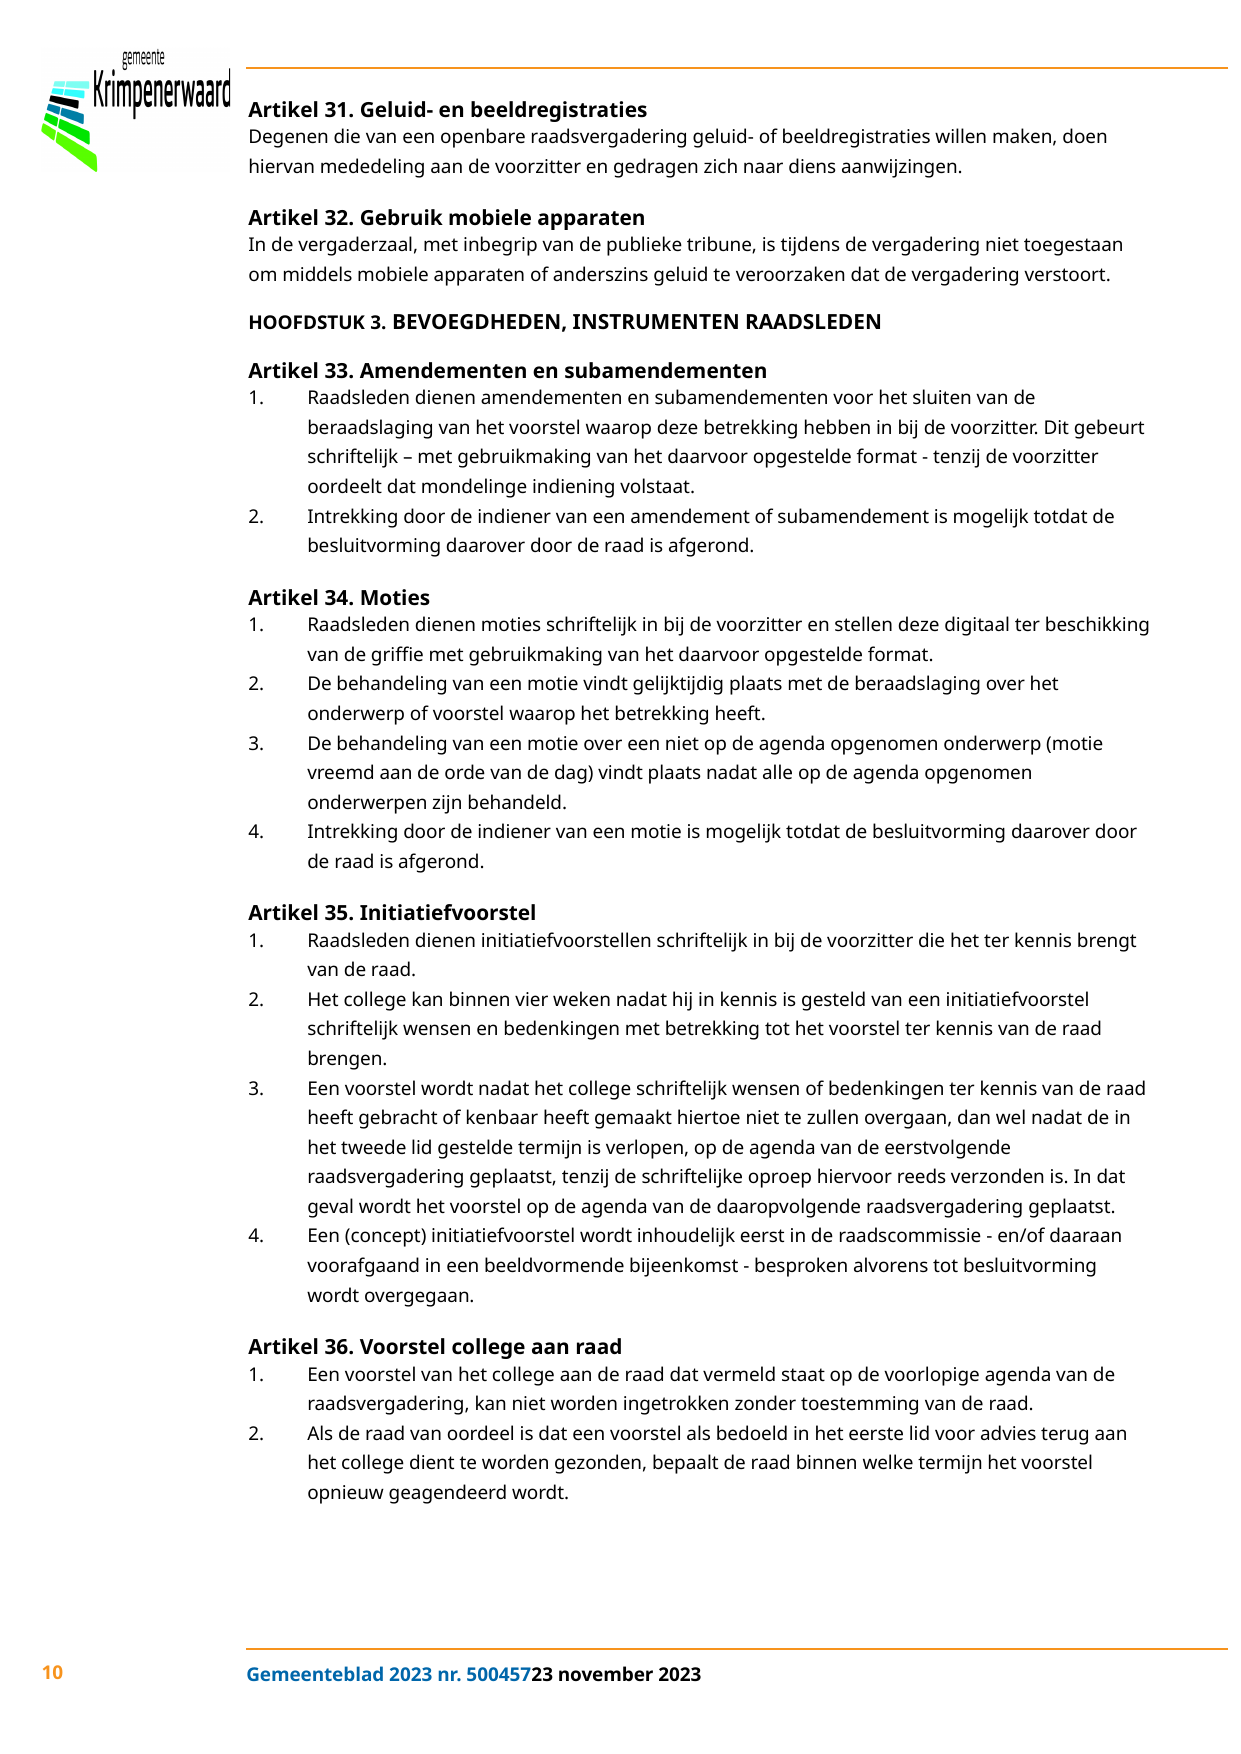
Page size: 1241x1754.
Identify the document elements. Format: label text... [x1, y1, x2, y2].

text In de vergaderzaal, met inbegrip van de publieke tribune, is tijdens de vergadering niet toegestaan om middels mobiele apparaten of anderszins geluid te veroorzaken dat de vergadering verstoort. [248, 232, 1152, 287]
list Raadsleden dienen initiatiefvoorstellen schriftelijk in bij de voorzitter die het ter kennis brengt van de raad. [248, 927, 1152, 982]
list De behandeling van een motie over een niet op de agenda opgenomen onderwerp (motie vreemd aan de orde van de dag) vindt plaats nadat alle op de agenda opgenomen onderwerpen zijn behandeld. [248, 730, 1152, 814]
text Artikel 36. Voorstel college aan raad [248, 1332, 1152, 1361]
text Degenen die van een openbare raadsvergadering geluid- of beeldregistraties willen maken, doen hiervan mededeling aan de voorzitter en gedragen zich naar diens aanwijzingen. [248, 123, 1152, 178]
text Artikel 33. Amendementen en subamendementen [248, 356, 1152, 384]
list Als de raad van oordeel is dat een voorstel als bedoeld in het eerste lid voor advies terug aan het college dient te worden gezonden, bepaalt de raad binnen welke termijn het voorstel opnieuw geagendeerd wordt. [248, 1420, 1152, 1505]
list Raadsleden dienen amendementen en subamendementen voor het sluiten van de beraadslaging van het voorstel waarop deze betrekking hebben in bij de voorzitter. Dit gebeurt schriftelijk – met gebruikmaking van het daarvoor opgestelde format - tenzij de voorzitter oordeelt dat mondelinge indiening volstaat. [248, 384, 1152, 499]
text Artikel 35. Initiatiefvoorstel [248, 898, 1152, 927]
text Artikel 31. Geluid- en beeldregistraties [248, 95, 1152, 123]
list Intrekking door de indiener van een motie is mogelijk totdat de besluitvorming daarover door de raad is afgerond. [248, 818, 1152, 874]
text HOOFDSTUK 3. BEVOEGDHEDEN, INSTRUMENTEN RAADSLEDEN [248, 307, 1152, 335]
list Een (concept) initiatiefvoorstel wordt inhoudelijk eerst in de raadscommissie - en/of daaraan voorafgaand in een beeldvormende bijeenkomst - besproken alvorens tot besluitvorming wordt overgegaan. [248, 1223, 1152, 1308]
list Een voorstel van het college aan de raad dat vermeld staat op de voorlopige agenda van de raadsvergadering, kan niet worden ingetrokken zonder toestemming van de raad. [248, 1361, 1152, 1416]
text Artikel 34. Moties [248, 583, 1152, 611]
text Artikel 32. Gebruik mobiele apparaten [248, 203, 1152, 232]
list Het college kan binnen vier weken nadat hij in kennis is gesteld van een initiatiefvoorstel schriftelijk wensen en bedenkingen met betrekking tot het voorstel ter kennis van de raad brengen. [248, 986, 1152, 1071]
list Een voorstel wordt nadat het college schriftelijk wensen of bedenkingen ter kennis van de raad heeft gebracht of kenbaar heeft gemaakt hiertoe niet te zullen overgaan, dan wel nadat de in het tweede lid gestelde termijn is verlopen, op de agenda van de eerstvolgende raadsvergadering geplaatst, tenzij de schriftelijke oproep hiervoor reeds verzonden is. In dat geval wordt het voorstel op de agenda van de daaropvolgende raadsvergadering geplaatst. [248, 1075, 1152, 1219]
list De behandeling van een motie vindt gelijktijdig plaats met de beraadslaging over het onderwerp of voorstel waarop het betrekking heeft. [248, 671, 1152, 726]
list Intrekking door de indiener van een amendement of subamendement is mogelijk totdat de besluitvorming daarover door de raad is afgerond. [248, 503, 1152, 558]
list Raadsleden dienen moties schriftelijk in bij de voorzitter en stellen deze digitaal ter beschikking van de griffie met gebruikmaking van het daarvoor opgestelde format. [248, 611, 1152, 667]
picture [41, 47, 231, 172]
